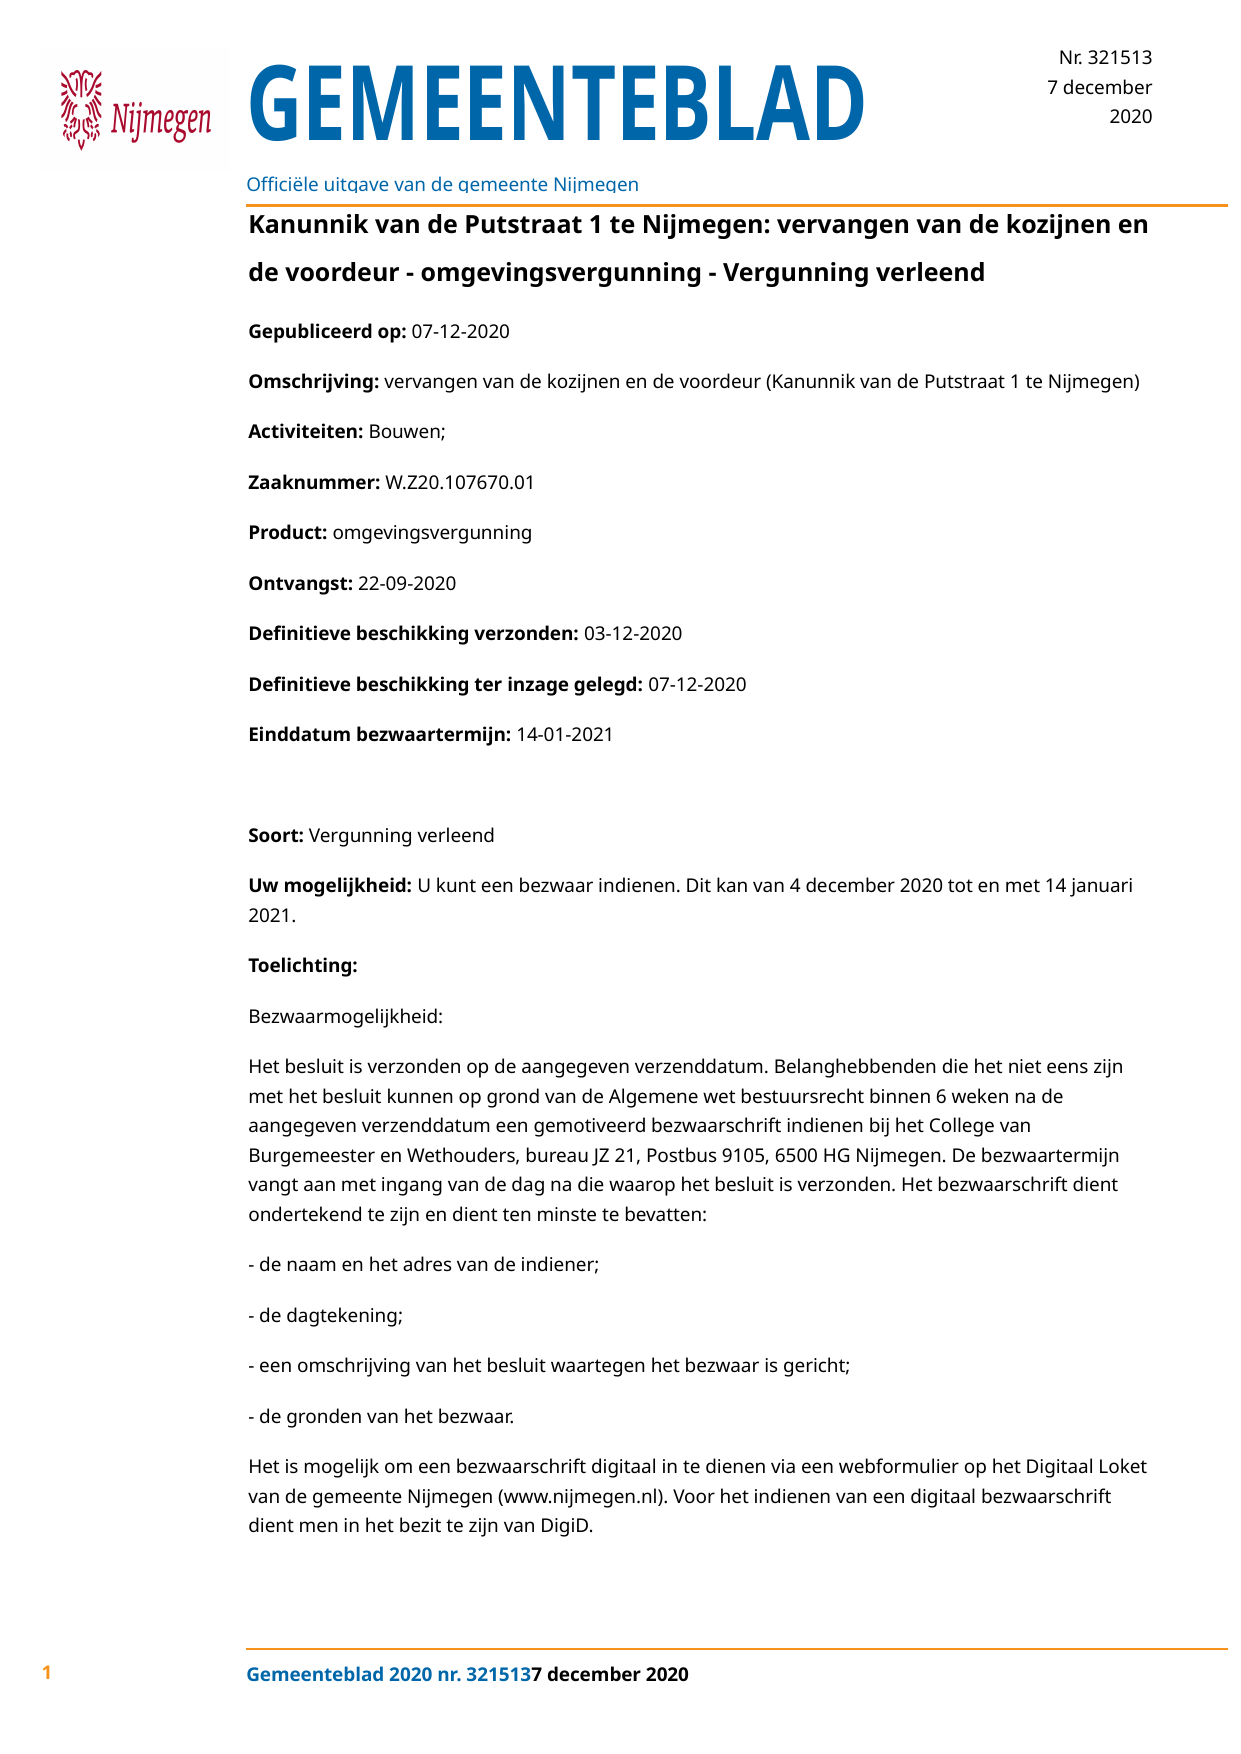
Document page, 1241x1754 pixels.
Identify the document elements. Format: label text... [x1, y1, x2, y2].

text Product: omgevingsvergunning [248, 519, 1152, 545]
text - de naam en het adres van de indiener; [248, 1252, 1152, 1277]
text Omschrijving: vervangen van de kozijnen en de voordeur (Kanunnik van de Putstraat 1 te Nijmegen) [248, 368, 1152, 394]
text Definitieve beschikking ter inzage gelegd: 07-12-2020 [248, 671, 1152, 697]
text Ontvangst: 22-09-2020 [248, 570, 1152, 596]
text - de dagtekening; [248, 1302, 1152, 1328]
text Uw mogelijkheid: U kunt een bezwaar indienen. Dit kan van 4 december 2020 tot en met 14 januari 2021. [248, 872, 1152, 928]
text Activiteiten: Bouwen; [248, 419, 1152, 444]
text Zaaknummer: W.Z20.107670.01 [248, 469, 1152, 495]
text Soort: Vergunning verleend [248, 822, 1152, 848]
text Toelichting: [248, 952, 1152, 978]
text Gepubliceerd op: 07-12-2020 [248, 318, 1152, 344]
picture [41, 47, 231, 172]
text Het is mogelijk om een bezwaarschrift digitaal in te dienen via een webformulier op het Digitaal Loket van de gemeente Nijmegen (www.nijmegen.nl). Voor het indienen van een digitaal bezwaarschrift dient men in het bezit te zijn van DigiD. [248, 1453, 1152, 1538]
text Kanunnik van de Putstraat 1 te Nijmegen: vervangen van de kozijnen en de voordeur - omgevingsvergunning - Vergunning verleend [248, 207, 1152, 288]
text - de gronden van het bezwaar. [248, 1403, 1152, 1429]
text Einddatum bezwaartermijn: 14-01-2021 [248, 721, 1152, 747]
text - een omschrijving van het besluit waartegen het bezwaar is gericht; [248, 1352, 1152, 1378]
text Definitieve beschikking verzonden: 03-12-2020 [248, 620, 1152, 646]
text Het besluit is verzonden op de aangegeven verzenddatum. Belanghebbenden die het niet eens zijn met het besluit kunnen op grond van de Algemene wet bestuursrecht binnen 6 weken na de aangegeven verzenddatum een gemotiveerd bezwaarschrift indienen bij het College van Burgemeester en Wethouders, bureau JZ 21, Postbus 9105, 6500 HG Nijmegen. De bezwaartermijn vangt aan met ingang van de dag na die waarop het besluit is verzonden. Het bezwaarschrift dient ondertekend te zijn en dient ten minste te bevatten: [248, 1053, 1152, 1227]
text Bezwaarmogelijkheid: [248, 1003, 1152, 1029]
